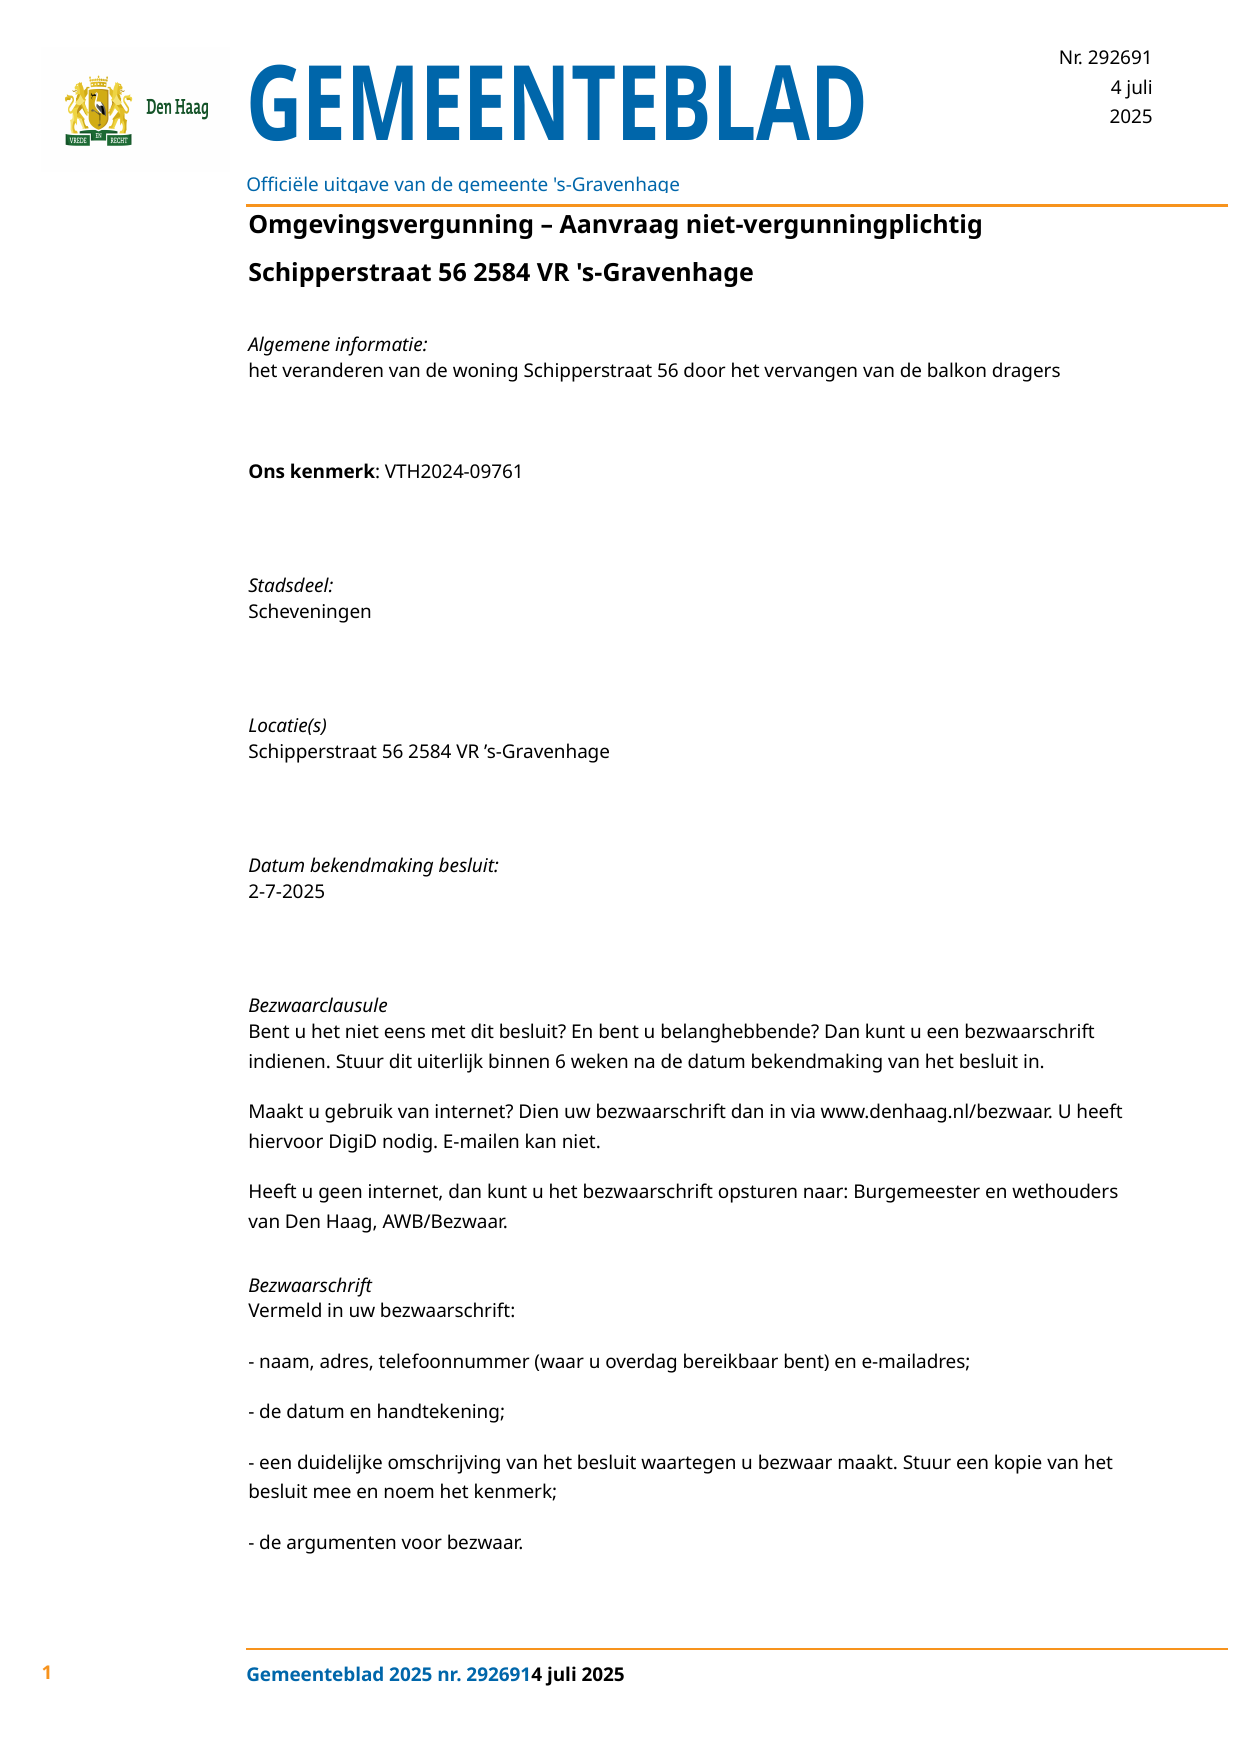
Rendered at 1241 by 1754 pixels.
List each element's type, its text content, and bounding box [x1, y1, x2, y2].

text Bent u het niet eens met dit besluit? En bent u belanghebbende? Dan kunt u een bezwaarschrift indienen. Stuur dit uiterlijk binnen 6 weken na de datum bekendmaking van het besluit in. [248, 1018, 1152, 1074]
text Schipperstraat 56 2584 VR ’s-Gravenhage [248, 738, 1152, 764]
text Maakt u gebruik van internet? Dien uw bezwaarschrift dan in via www.denhaag.nl/bezwaar. U heeft hiervoor DigiD nodig. E-mailen kan niet. [248, 1098, 1152, 1154]
text Bezwaarschrift [248, 1272, 1152, 1298]
text het veranderen van de woning Schipperstraat 56 door het vervangen van de balkon dragers [248, 357, 1152, 383]
text - een duidelijke omschrijving van het besluit waartegen u bezwaar maakt. Stuur een kopie van het besluit mee en noem het kenmerk; [248, 1449, 1152, 1504]
text Datum bekendmaking besluit: [248, 853, 1152, 878]
text Ons kenmerk: VTH2024-09761 [248, 458, 1152, 484]
text Locatie(s) [248, 712, 1152, 738]
text Vermeld in uw bezwaarschrift: [248, 1298, 1152, 1323]
text Algemene informatie: [248, 331, 1152, 357]
text - de argumenten voor bezwaar. [248, 1529, 1152, 1555]
text - de datum en handtekening; [248, 1398, 1152, 1424]
text Scheveningen [248, 598, 1152, 624]
text Omgevingsvergunning – Aanvraag niet-vergunningplichtig Schipperstraat 56 2584 VR 's-Gravenhage [248, 207, 1152, 288]
text Stadsdeel: [248, 572, 1152, 598]
text Bezwaarclausule [248, 993, 1152, 1018]
text - naam, adres, telefoonnummer (waar u overdag bereikbaar bent) en e-mailadres; [248, 1348, 1152, 1374]
picture [41, 47, 231, 172]
text Heeft u geen internet, dan kunt u het bezwaarschrift opsturen naar: Burgemeester en wethouders van Den Haag, AWB/Bezwaar. [248, 1178, 1152, 1234]
text 2-7-2025 [248, 878, 1152, 904]
